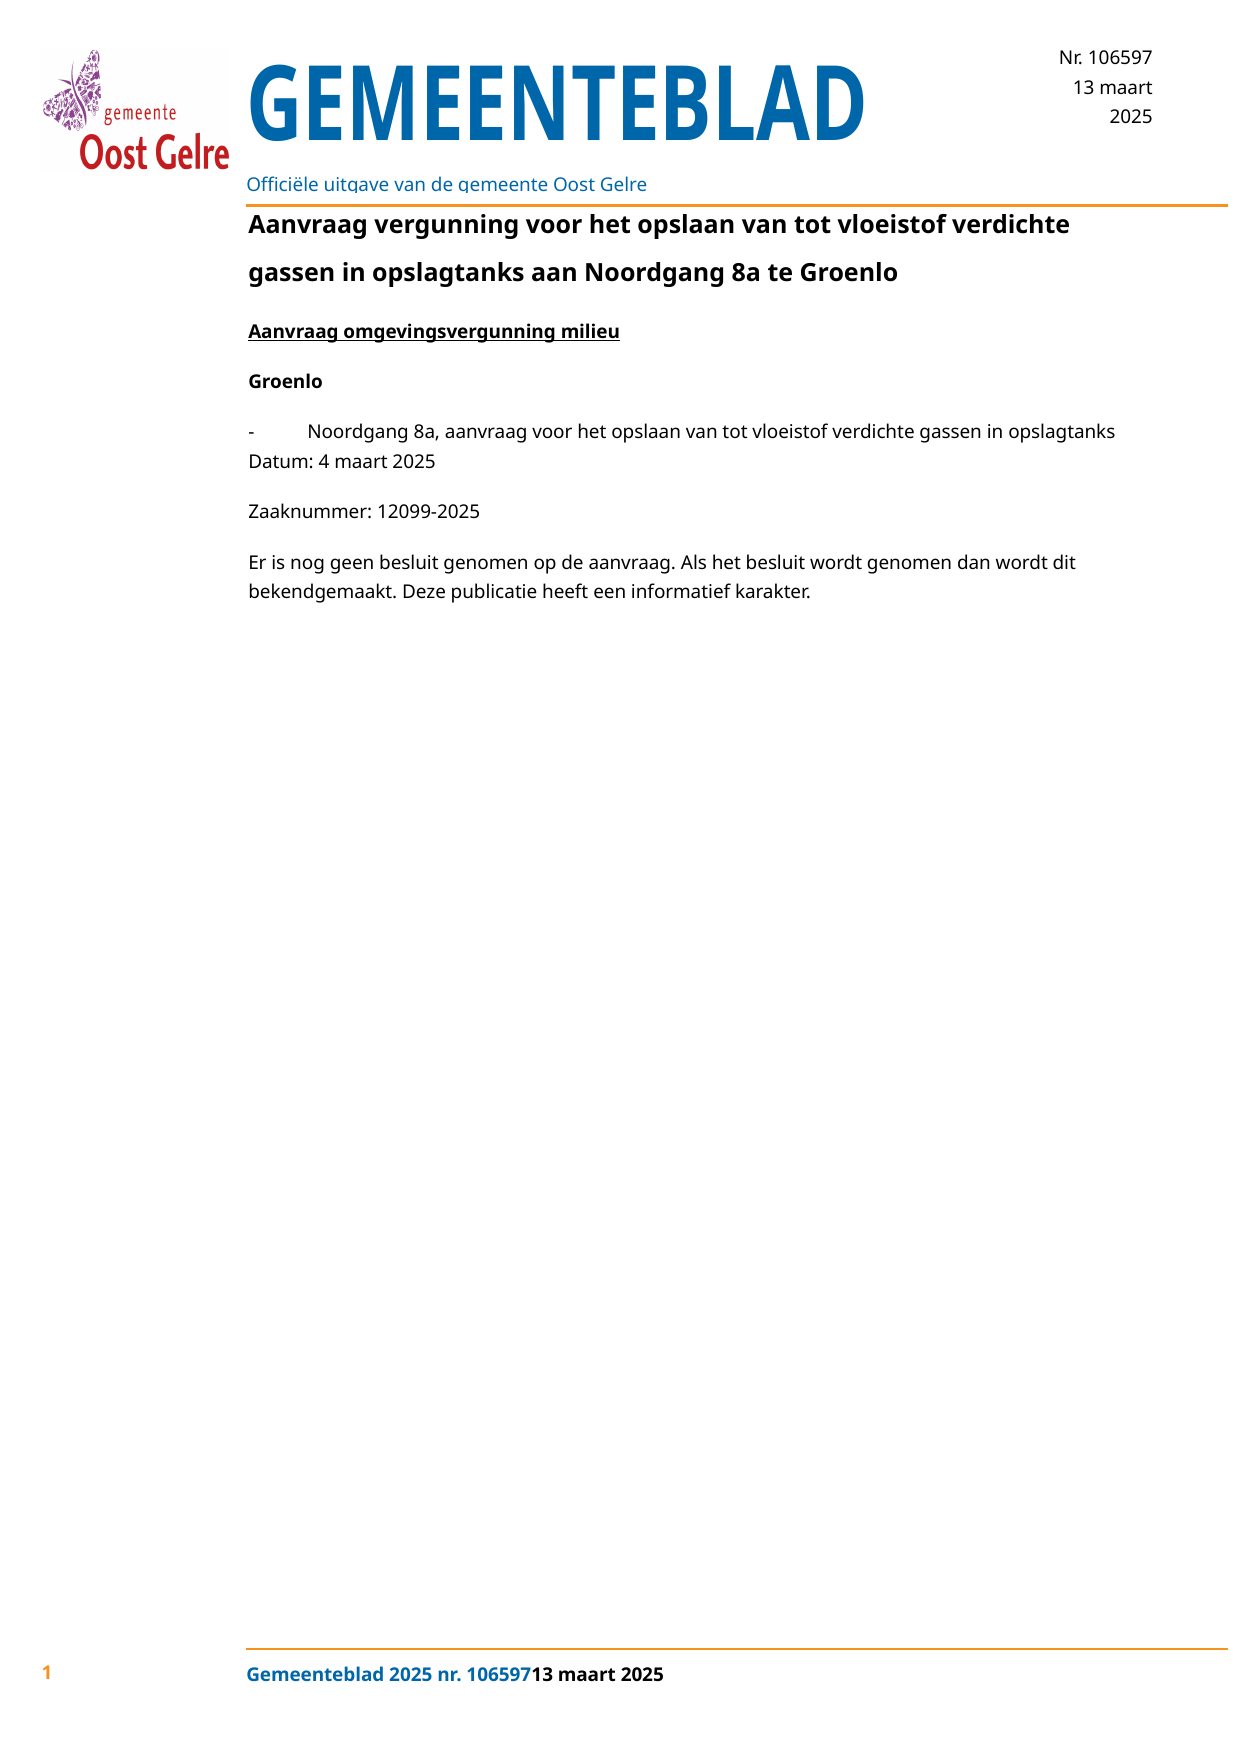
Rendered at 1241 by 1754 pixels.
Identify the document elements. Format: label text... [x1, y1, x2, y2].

text Er is nog geen besluit genomen op de aanvraag. Als het besluit wordt genomen dan wordt dit bekendgemaakt. Deze publicatie heeft een informatief karakter. [248, 549, 1152, 604]
text Datum: 4 maart 2025 [248, 448, 1152, 474]
text Groenlo [248, 368, 1152, 394]
list Noordgang 8a, aanvraag voor het opslaan van tot vloeistof verdichte gassen in opslagtanks [248, 419, 1152, 444]
picture [41, 47, 231, 172]
text Aanvraag vergunning voor het opslaan van tot vloeistof verdichte gassen in opslagtanks aan Noordgang 8a te Groenlo [248, 207, 1152, 288]
text Aanvraag omgevingsvergunning milieu [248, 318, 1152, 344]
text Zaaknummer: 12099-2025 [248, 499, 1152, 524]
